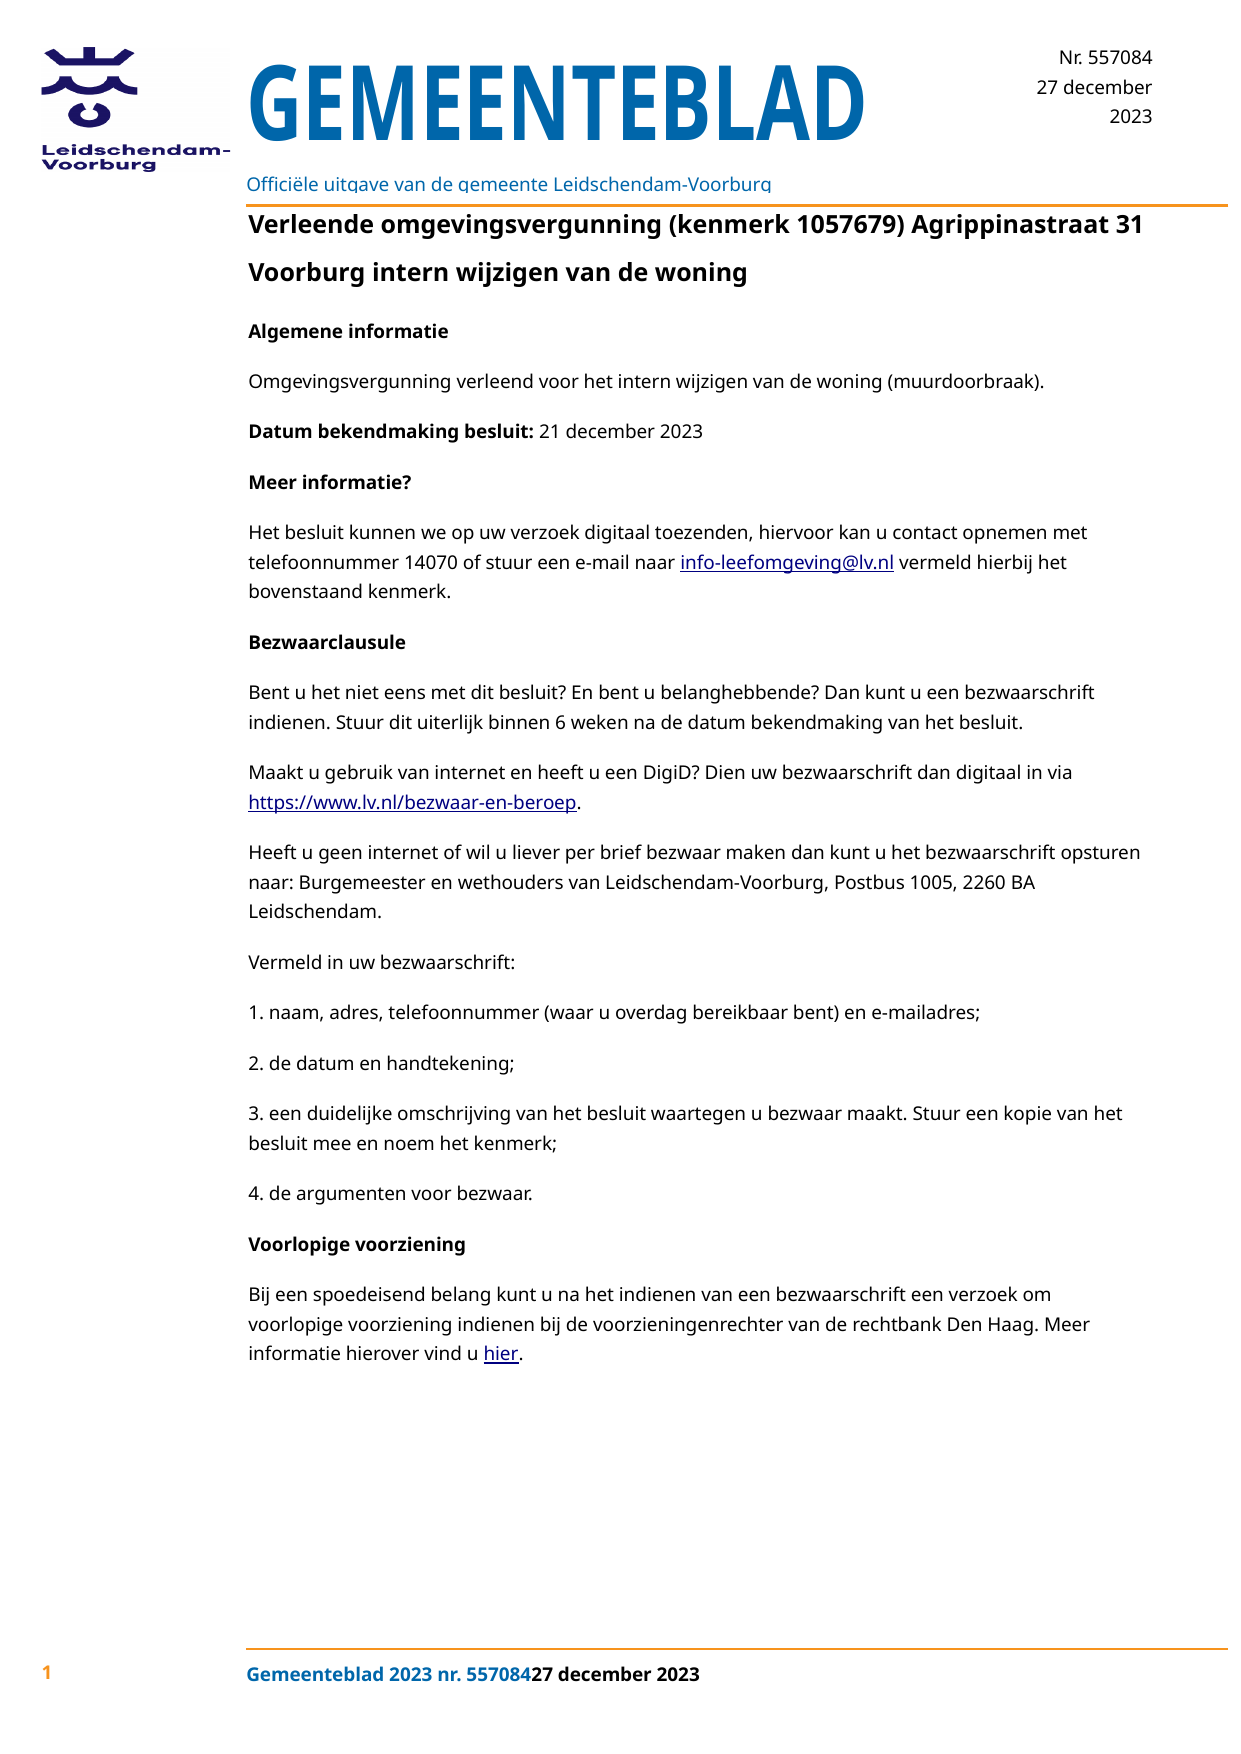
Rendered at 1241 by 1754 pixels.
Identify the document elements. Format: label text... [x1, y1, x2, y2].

text Het besluit kunnen we op uw verzoek digitaal toezenden, hiervoor kan u contact opnemen met telefoonnummer 14070 of stuur een e-mail naar info-leefomgeving@lv.nl vermeld hierbij het bovenstaand kenmerk. [248, 519, 1152, 604]
text Maakt u gebruik van internet en heeft u een DigiD? Dien uw bezwaarschrift dan digitaal in via https://www.lv.nl/bezwaar-en-beroep. [248, 759, 1152, 815]
text Bezwaarclausule [248, 629, 1152, 655]
text Vermeld in uw bezwaarschrift: [248, 949, 1152, 975]
text Algemene informatie [248, 318, 1152, 344]
text Bij een spoedeisend belang kunt u na het indienen van een bezwaarschrift een verzoek om voorlopige voorziening indienen bij de voorzieningenrechter van de rechtbank Den Haag. Meer informatie hierover vind u hier. [248, 1281, 1152, 1366]
text Heeft u geen internet of wil u liever per brief bezwaar maken dan kunt u het bezwaarschrift opsturen naar: Burgemeester en wethouders van Leidschendam-Voorburg, Postbus 1005, 2260 BA Leidschendam. [248, 839, 1152, 924]
text Bent u het niet eens met dit besluit? En bent u belanghebbende? Dan kunt u een bezwaarschrift indienen. Stuur dit uiterlijk binnen 6 weken na de datum bekendmaking van het besluit. [248, 679, 1152, 735]
text Voorlopige voorziening [248, 1231, 1152, 1257]
text 4. de argumenten voor bezwaar. [248, 1180, 1152, 1206]
text Verleende omgevingsvergunning (kenmerk 1057679) Agrippinastraat 31 Voorburg intern wijzigen van de woning [248, 207, 1152, 288]
text 1. naam, adres, telefoonnummer (waar u overdag bereikbaar bent) en e-mailadres; [248, 999, 1152, 1025]
text 2. de datum en handtekening; [248, 1050, 1152, 1076]
text 3. een duidelijke omschrijving van het besluit waartegen u bezwaar maakt. Stuur een kopie van het besluit mee en noem het kenmerk; [248, 1100, 1152, 1156]
text Datum bekendmaking besluit: 21 december 2023 [248, 419, 1152, 444]
picture [41, 47, 231, 172]
text Omgevingsvergunning verleend voor het intern wijzigen van de woning (muurdoorbraak). [248, 368, 1152, 394]
text Meer informatie? [248, 469, 1152, 495]
